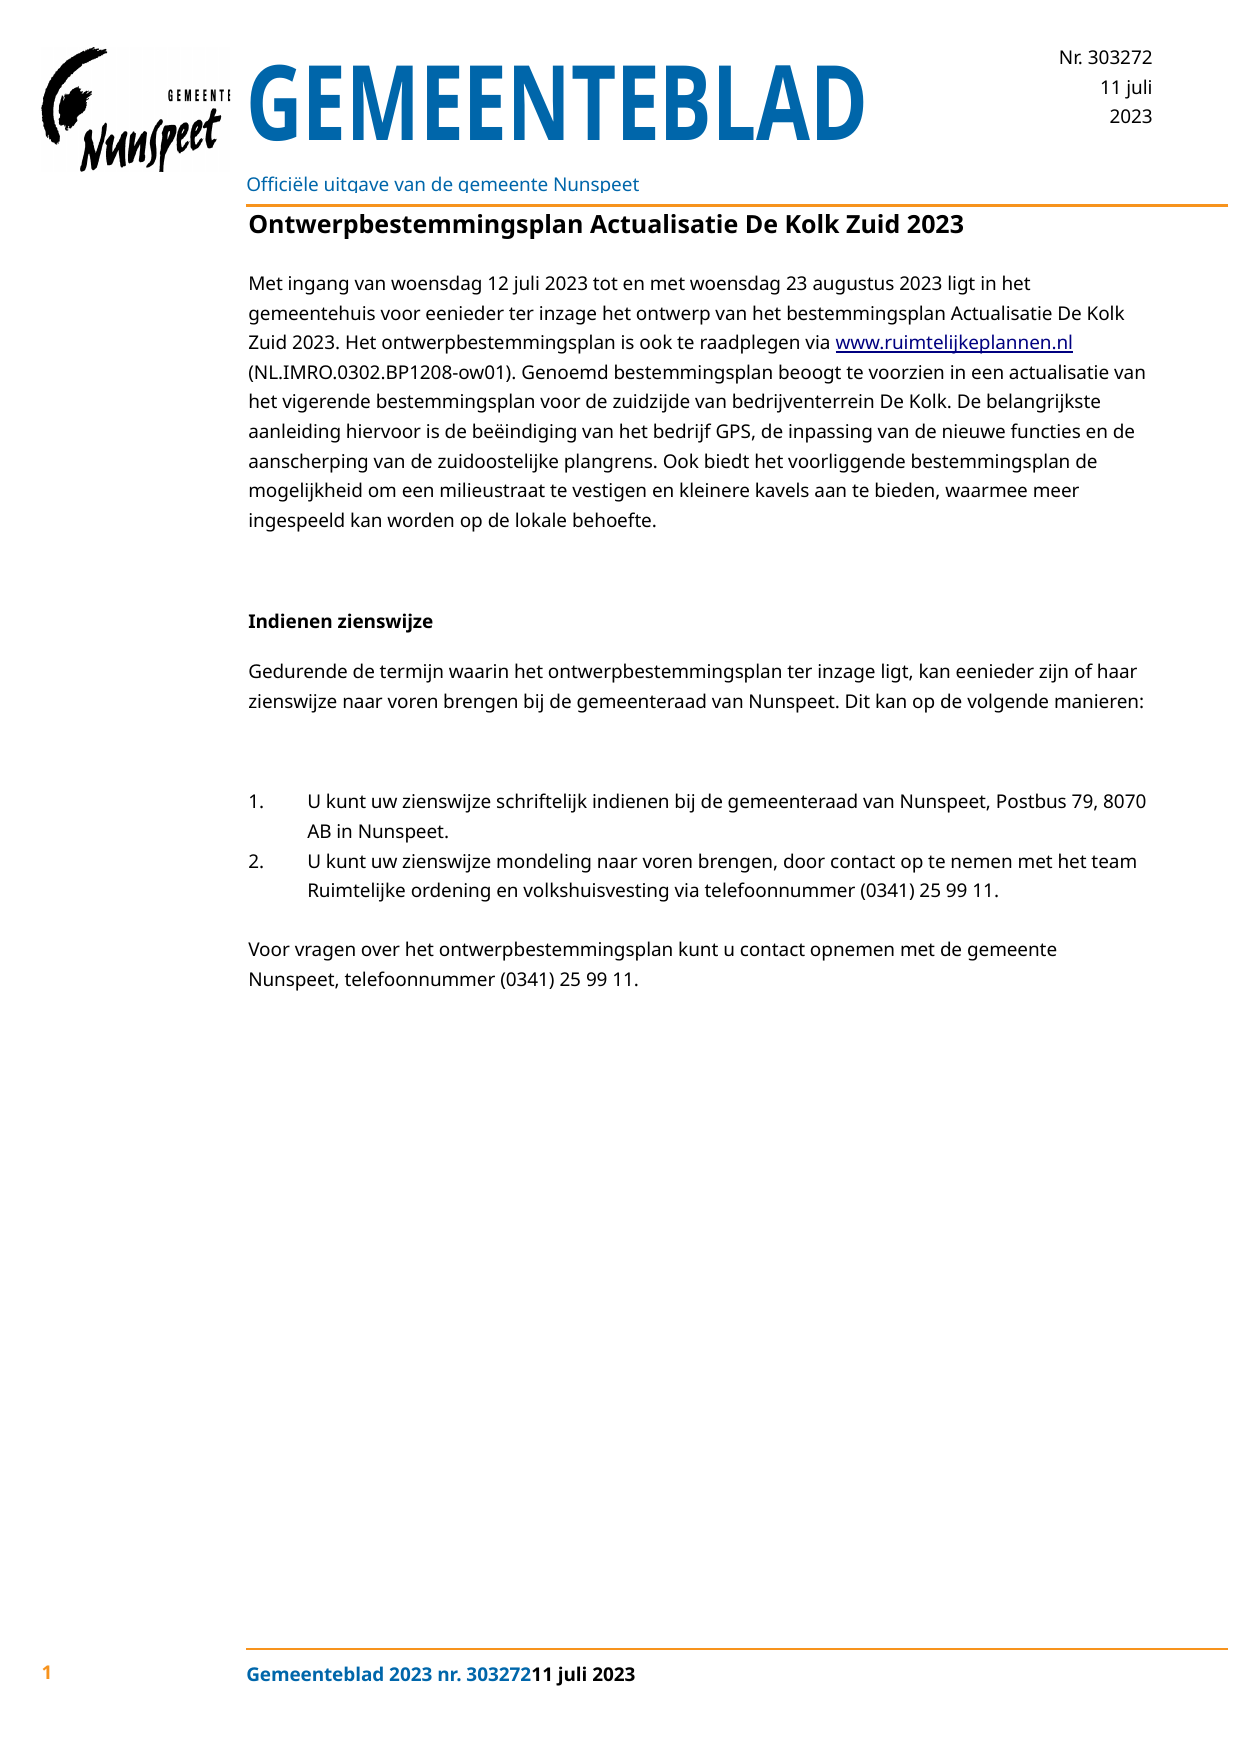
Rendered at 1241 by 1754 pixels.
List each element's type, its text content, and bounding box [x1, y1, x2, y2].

text Indienen zienswijze [248, 608, 1152, 633]
list U kunt uw zienswijze schriftelijk indienen bij de gemeenteraad van Nunspeet, Postbus 79, 8070 AB in Nunspeet. [248, 789, 1152, 844]
list U kunt uw zienswijze mondeling naar voren brengen, door contact op te nemen met het team Ruimtelijke ordening en volkshuisvesting via telefoonnummer (0341) 25 99 11. [248, 848, 1152, 903]
text Met ingang van woensdag 12 juli 2023 tot en met woensdag 23 augustus 2023 ligt in het gemeentehuis voor eenieder ter inzage het ontwerp van het bestemmingsplan Actualisatie De Kolk Zuid 2023. Het ontwerpbestemmingsplan is ook te raadplegen via www.ruimtelijkeplannen.nl (NL.IMRO.0302.BP1208-ow01). Genoemd bestemmingsplan beoogt te voorzien in een actualisatie van het vigerende bestemmingsplan voor de zuidzijde van bedrijventerrein De Kolk. De belangrijkste aanleiding hiervoor is de beëindiging van het bedrijf GPS, de inpassing van de nieuwe functies en de aanscherping van de zuidoostelijke plangrens. Ook biedt het voorliggende bestemmingsplan de mogelijkheid om een milieustraat te vestigen en kleinere kavels aan te bieden, waarmee meer ingespeeld kan worden op de lokale behoefte. [248, 270, 1152, 533]
text Voor vragen over het ontwerpbestemmingsplan kunt u contact opnemen met de gemeente Nunspeet, telefoonnummer (0341) 25 99 11. [248, 937, 1152, 992]
picture [41, 47, 231, 172]
text Gedurende de termijn waarin het ontwerpbestemmingsplan ter inzage ligt, kan eenieder zijn of haar zienswijze naar voren brengen bij de gemeenteraad van Nunspeet. Dit kan op de volgende manieren: [248, 658, 1152, 713]
text Ontwerpbestemmingsplan Actualisatie De Kolk Zuid 2023 [248, 207, 1152, 241]
